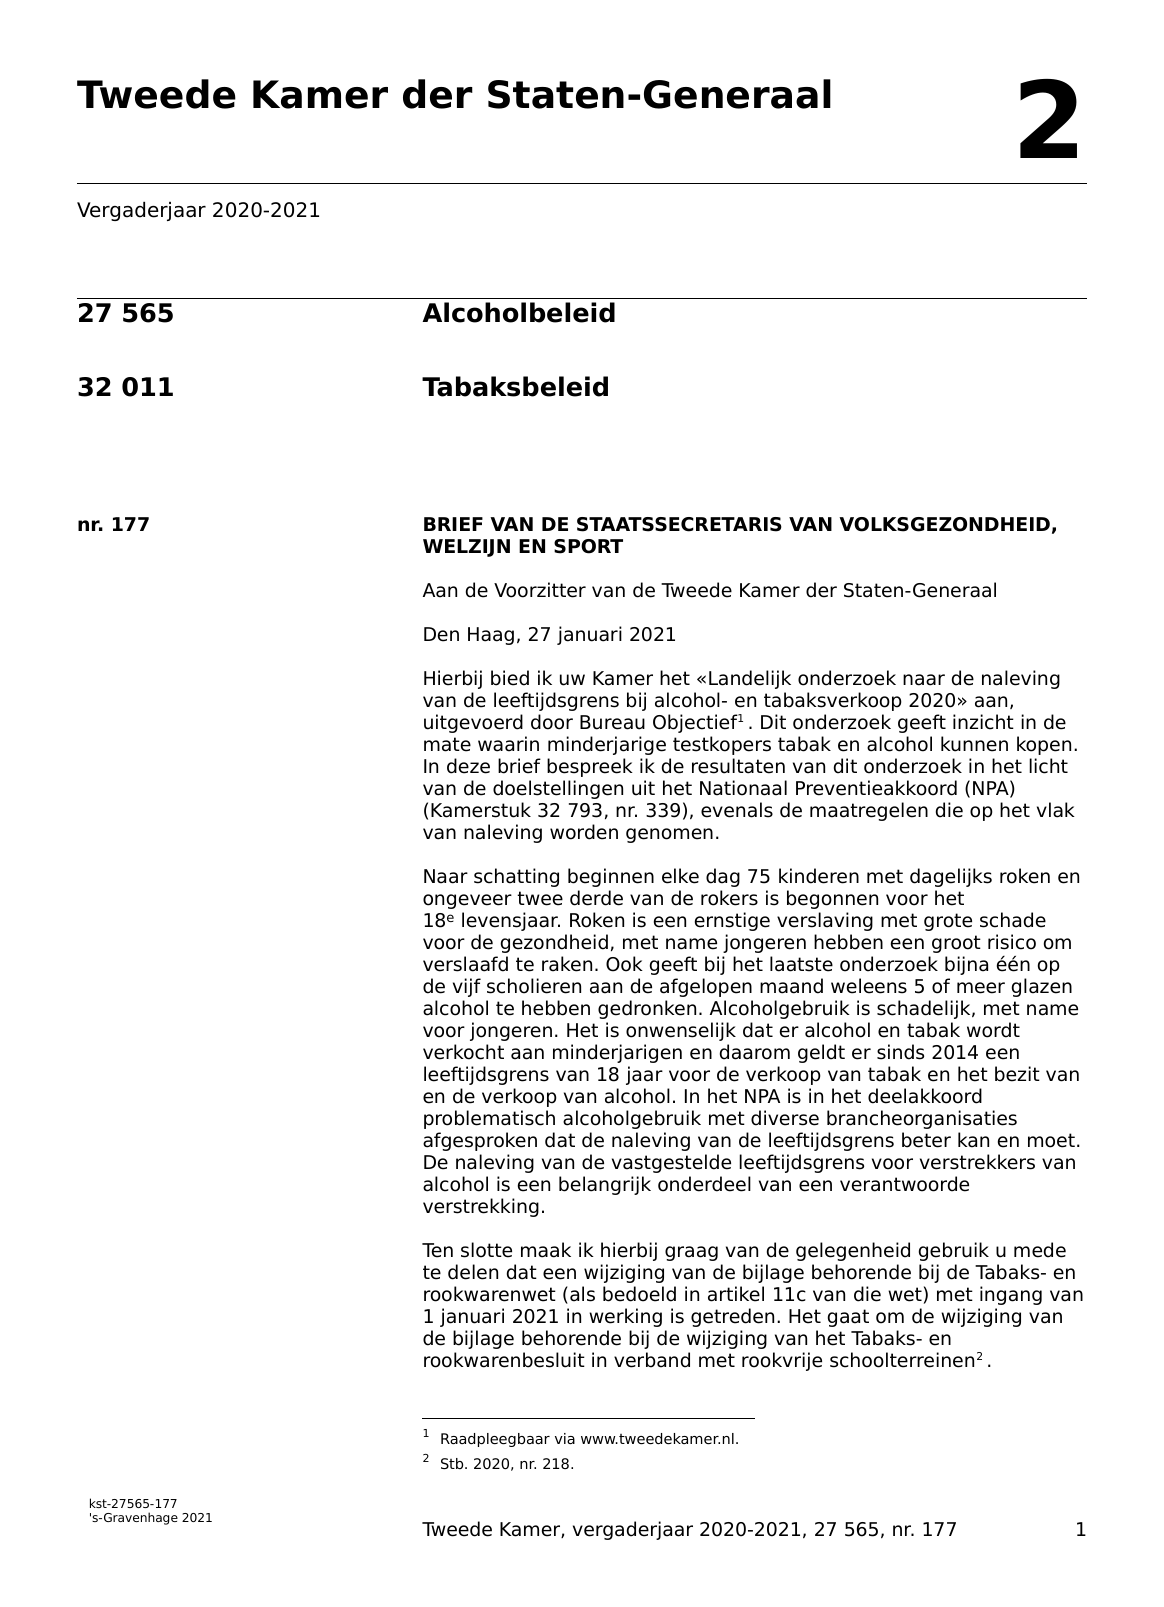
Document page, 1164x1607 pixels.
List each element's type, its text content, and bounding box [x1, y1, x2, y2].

text Ten slotte maak ik hierbij graag van de gelegenheid gebruik u mede te delen dat een wijziging van de bijlage behorende bij de Tabaks- en rookwarenwet (als bedoeld in artikel 11c van die wet) met ingang van 1 januari 2021 in werking is getreden. Het gaat om de wijziging van de bijlage behorende bij de wijziging van het Tabaks- en rookwarenbesluit in verband met rookvrije schoolterreinen. [422, 1240, 1087, 1372]
text Naar schatting beginnen elke dag 75 kinderen met dagelijks roken en ongeveer twee derde van de rokers is begonnen voor het 18e levensjaar. Roken is een ernstige verslaving met grote schade voor de gezondheid, met name jongeren hebben een groot risico om verslaafd te raken. Ook geeft bij het laatste onderzoek bijna één op de vijf scholieren aan de afgelopen maand weleens 5 of meer glazen alcohol te hebben gedronken. Alcoholgebruik is schadelijk, met name voor jongeren. Het is onwenselijk dat er alcohol en tabak wordt verkocht aan minderjarigen en daarom geldt er sinds 2014 een leeftijdsgrens van 18 jaar voor de verkoop van tabak en het bezit van en de verkoop van alcohol. In het NPA is in het deelakkoord problematisch alcoholgebruik met diverse brancheorganisaties afgesproken dat de naleving van de leeftijdsgrens beter kan en moet. De naleving van de vastgestelde leeftijdsgrens voor verstrekkers van alcohol is een belangrijk onderdeel van een verantwoorde verstrekking. [422, 866, 1087, 1218]
subtitle 32 011 Tabaksbeleid [77, 373, 1087, 403]
text Den Haag, 27 januari 2021 [422, 624, 1087, 646]
text 's-Gravenhage 2021 [88, 1511, 323, 1525]
table_header 2 [886, 59, 1087, 183]
text Aan de Voorzitter van de Tweede Kamer der Staten-Generaal [422, 580, 1087, 602]
text Hierbij bied ik uw Kamer het «Landelijk onderzoek naar de naleving van de leeftijdsgrens bij alcohol- en tabaksverkoop 2020» aan, uitgevoerd door Bureau Objectief. Dit onderzoek geeft inzicht in de mate waarin minderjarige testkopers tabak en alcohol kunnen kopen. In deze brief bespreek ik de resultaten van dit onderzoek in het licht van de doelstellingen uit het Nationaal Preventieakkoord (NPA) (Kamerstuk 32 793, nr. 339), evenals de maatregelen die op het vlak van naleving worden genomen. [422, 668, 1087, 844]
subtitle 27 565 Alcoholbeleid [77, 299, 1087, 329]
table_header Tweede Kamer der Staten-Generaal [77, 59, 886, 183]
text Stb. 2020, nr. 218. [422, 1452, 1087, 1474]
text Raadpleegbaar via www.tweedekamer.nl. [422, 1427, 1087, 1449]
table_cell Vergaderjaar 2020-2021 [77, 184, 1087, 298]
subtitle nr. 177 BRIEF VAN DE STAATSSECRETARIS VAN VOLKSGEZONDHEID, WELZIJN EN SPORT [77, 514, 1087, 558]
text kst-27565-177 [88, 1497, 323, 1511]
